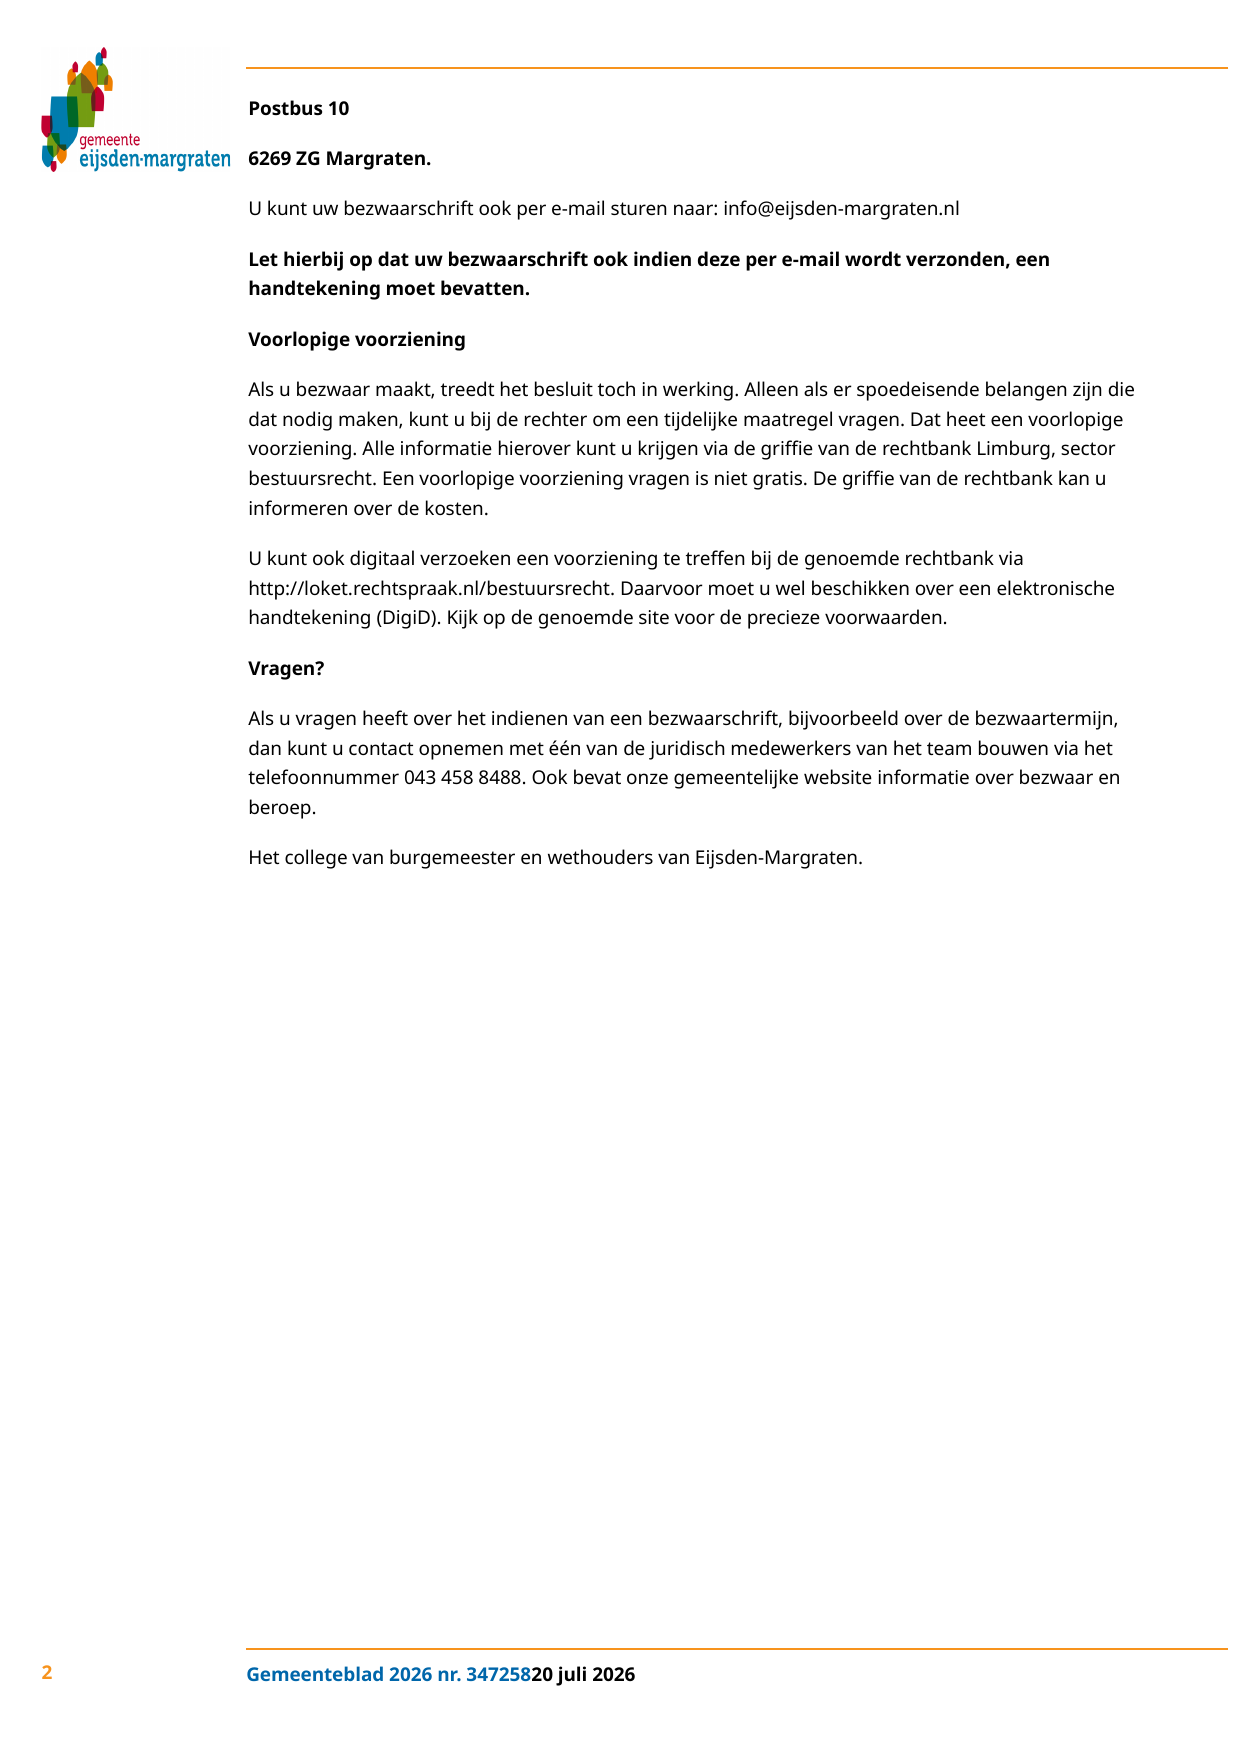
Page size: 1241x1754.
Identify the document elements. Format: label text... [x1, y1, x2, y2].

text U kunt uw bezwaarschrift ook per e-mail sturen naar: info@eijsden-margraten.nl [248, 196, 1152, 221]
text 6269 ZG Margraten. [248, 145, 1152, 171]
text Postbus 10 [248, 95, 1152, 121]
text Als u bezwaar maakt, treedt het besluit toch in werking. Alleen als er spoedeisende belangen zijn die dat nodig maken, kunt u bij de rechter om een tijdelijke maatregel vragen. Dat heet een voorlopige voorziening. Alle informatie hierover kunt u krijgen via de griffie van de rechtbank Limburg, sector bestuursrecht. Een voorlopige voorziening vragen is niet gratis. De griffie van de rechtbank kan u informeren over de kosten. [248, 376, 1152, 521]
text Als u vragen heeft over het indienen van een bezwaarschrift, bijvoorbeeld over de bezwaartermijn, dan kunt u contact opnemen met één van de juridisch medewerkers van het team bouwen via het telefoonnummer 043 458 8488. Ook bevat onze gemeentelijke website informatie over bezwaar en beroep. [248, 705, 1152, 820]
picture [41, 47, 231, 172]
text Het college van burgemeester en wethouders van Eijsden-Margraten. [248, 844, 1152, 870]
text U kunt ook digitaal verzoeken een voorziening te treffen bij de genoemde rechtbank via http://loket.rechtspraak.nl/bestuursrecht. Daarvoor moet u wel beschikken over een elektronische handtekening (DigiD). Kijk op de genoemde site voor de precieze voorwaarden. [248, 545, 1152, 630]
text Let hierbij op dat uw bezwaarschrift ook indien deze per e-mail wordt verzonden, een handtekening moet bevatten. [248, 246, 1152, 301]
text Voorlopige voorziening [248, 326, 1152, 352]
text Vragen? [248, 655, 1152, 681]
